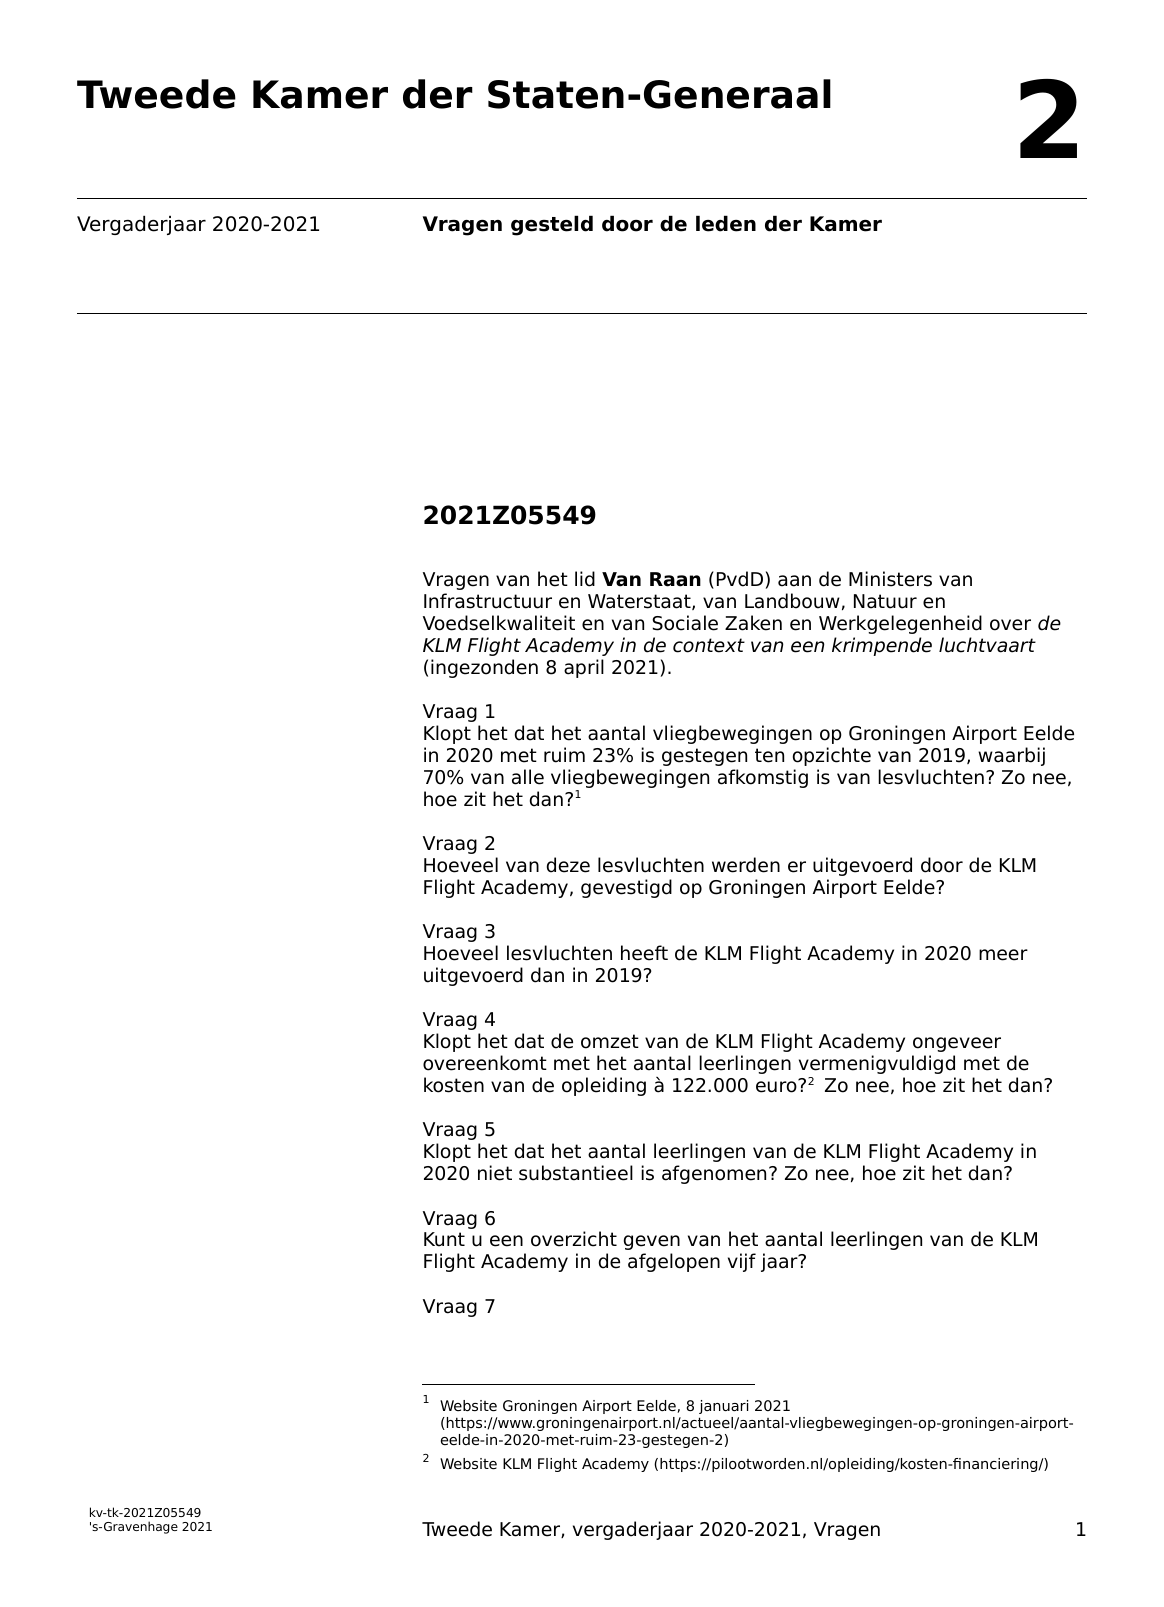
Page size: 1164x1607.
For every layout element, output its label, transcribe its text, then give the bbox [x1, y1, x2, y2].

text Klopt het dat het aantal vliegbewegingen op Groningen Airport Eelde in 2020 met ruim 23% is gestegen ten opzichte van 2019, waarbij 70% van alle vliegbewegingen afkomstig is van lesvluchten? Zo nee, hoe zit het dan? [422, 723, 1087, 811]
text Vraag 6 [422, 1207, 1087, 1229]
text Website Groningen Airport Eelde, 8 januari 2021 (https://www.groningenairport.nl/actueel/aantal-vliegbewegingen-op-groningen-airport-eelde-in-2020-met-ruim-23-gestegen-2) [422, 1393, 1087, 1449]
text Vraag 5 [422, 1119, 1087, 1141]
table_cell Vragen gesteld door de leden der Kamer [422, 199, 1087, 313]
text Vraag 4 [422, 1009, 1087, 1031]
text Vraag 3 [422, 921, 1087, 943]
table_cell Vergaderjaar 2020-2021 [77, 199, 422, 313]
text 2021Z05549 [422, 501, 1087, 531]
text Kunt u een overzicht geven van het aantal leerlingen van de KLM Flight Academy in de afgelopen vijf jaar? [422, 1229, 1087, 1273]
text Vraag 7 [422, 1296, 1087, 1317]
text kv-tk-2021Z05549 [88, 1506, 323, 1520]
text Hoeveel van deze lesvluchten werden er uitgevoerd door de KLM Flight Academy, gevestigd op Groningen Airport Eelde? [422, 855, 1087, 899]
table_header 2 [886, 59, 1087, 198]
table_header Tweede Kamer der Staten-Generaal [77, 59, 886, 198]
text 's-Gravenhage 2021 [88, 1520, 323, 1534]
text Vragen van het lid Van Raan (PvdD) aan de Ministers van Infrastructuur en Waterstaat, van Landbouw, Natuur en Voedselkwaliteit en van Sociale Zaken en Werkgelegenheid over de KLM Flight Academy in de context van een krimpende luchtvaart (ingezonden 8 april 2021). [422, 569, 1087, 679]
text Hoeveel lesvluchten heeft de KLM Flight Academy in 2020 meer uitgevoerd dan in 2019? [422, 943, 1087, 987]
text Vraag 2 [422, 833, 1087, 855]
text Vraag 1 [422, 701, 1087, 723]
text Klopt het dat de omzet van de KLM Flight Academy ongeveer overeenkomt met het aantal leerlingen vermenigvuldigd met de kosten van de opleiding à 122.000 euro? Zo nee, hoe zit het dan? [422, 1031, 1087, 1097]
text Klopt het dat het aantal leerlingen van de KLM Flight Academy in 2020 niet substantieel is afgenomen? Zo nee, hoe zit het dan? [422, 1141, 1087, 1185]
text Website KLM Flight Academy (https://pilootworden.nl/opleiding/kosten-financiering/) [422, 1452, 1087, 1474]
